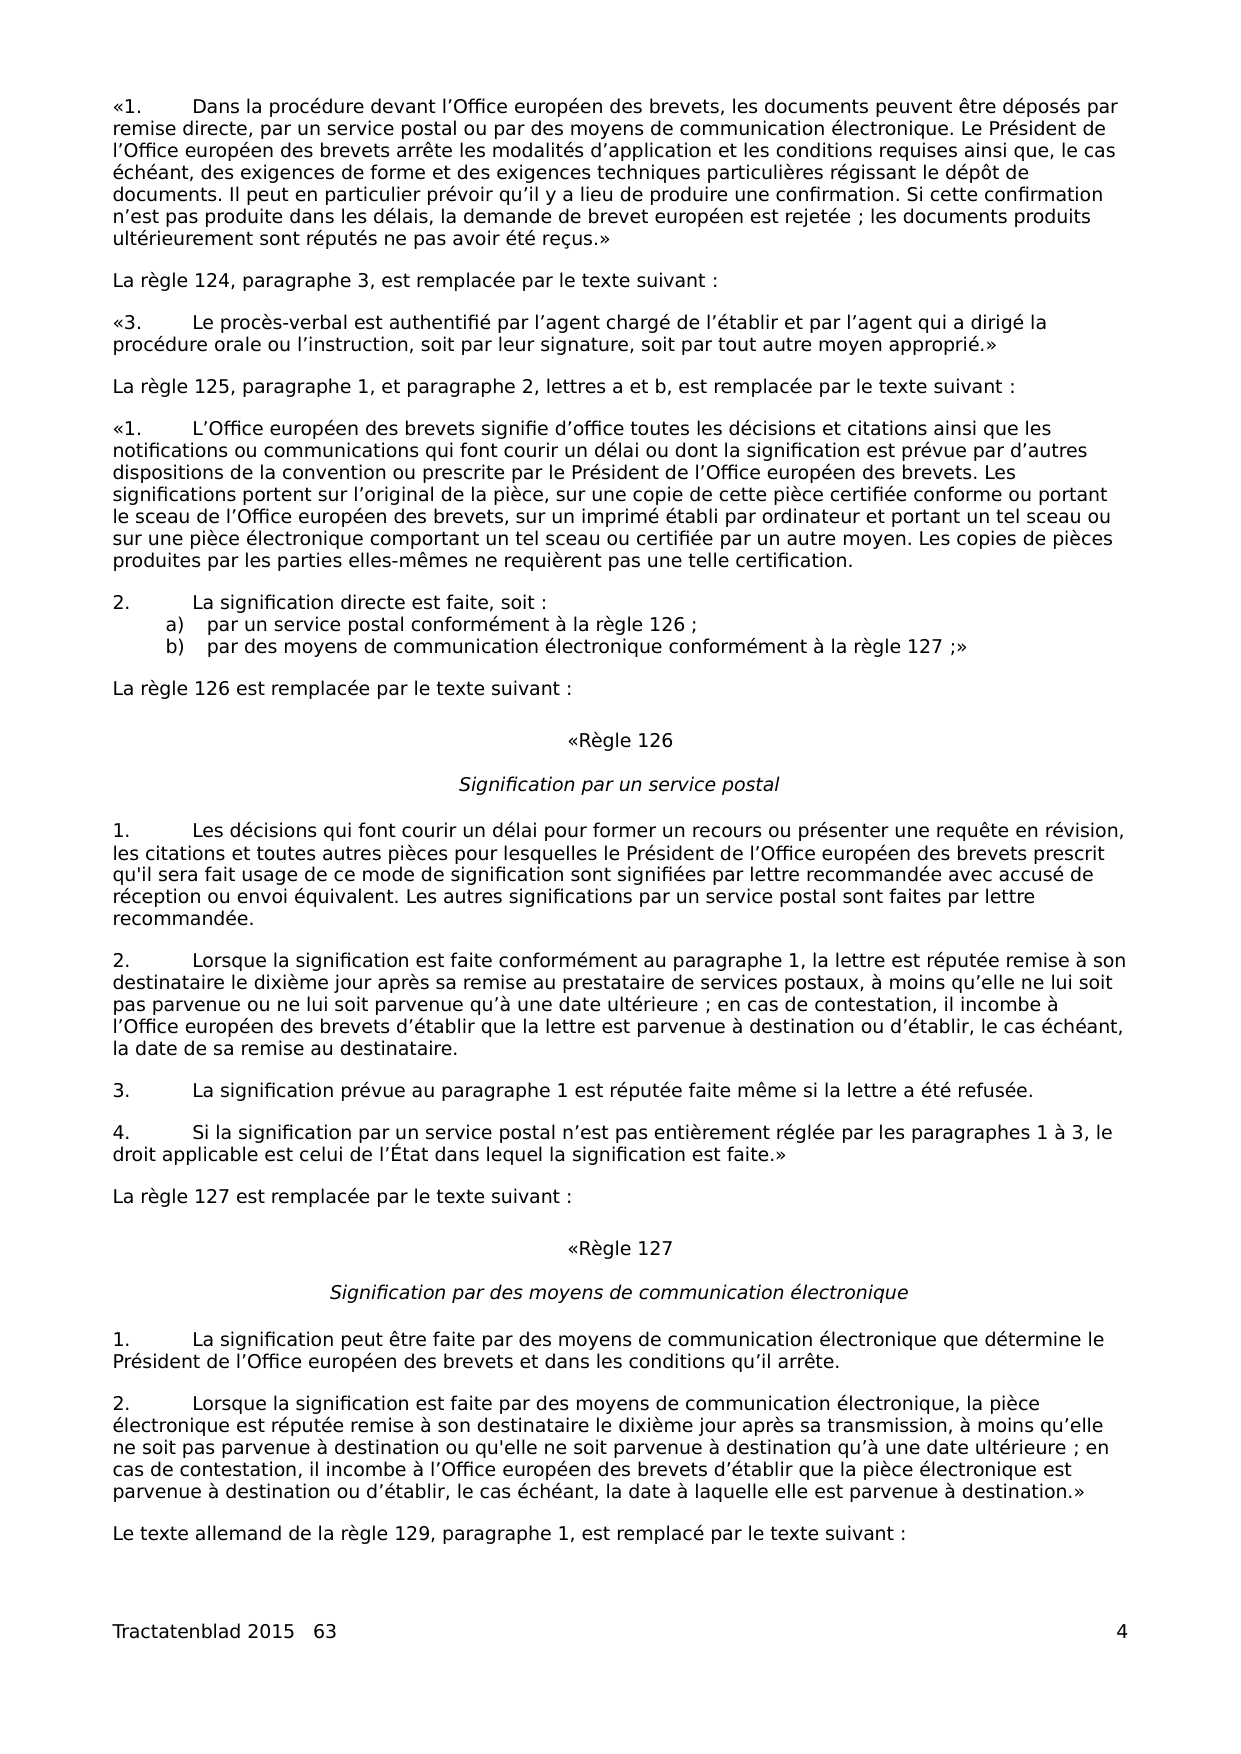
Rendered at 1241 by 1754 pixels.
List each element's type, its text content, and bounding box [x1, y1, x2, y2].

subtitle «Règle 127 Signification par des moyens de communication électronique [112, 1238, 1128, 1304]
text «1. L’Office européen des brevets signifie d’office toutes les décisions et citations ainsi que les notifications ou communications qui font courir un délai ou dont la signification est prévue par d’autres dispositions de la convention ou prescrite par le Président de l’Office européen des brevets. Les significations portent sur l’original de la pièce, sur une copie de cette pièce certifiée conforme ou portant le sceau de l’Office européen des brevets, sur un imprimé établi par ordinateur et portant un tel sceau ou sur une pièce électronique comportant un tel sceau ou certifiée par un autre moyen. Les copies de pièces produites par les parties elles-mêmes ne requièrent pas une telle certification. [112, 418, 1128, 572]
text «1. Dans la procédure devant l’Office européen des brevets, les documents peuvent être déposés par remise directe, par un service postal ou par des moyens de communication électronique. Le Président de l’Office européen des brevets arrête les modalités d’application et les conditions requises ainsi que, le cas échéant, des exigences de forme et des exigences techniques particulières régissant le dépôt de documents. Il peut en particulier prévoir qu’il y a lieu de produire une confirmation. Si cette confirmation n’est pas produite dans les délais, la demande de brevet européen est rejetée ; les documents produits ultérieurement sont réputés ne pas avoir été reçus.» [112, 96, 1128, 250]
text 2. La signification directe est faite, soit : [112, 592, 1128, 613]
text b) par des moyens de communication électronique conformément à la règle 127 ;» [165, 636, 1128, 657]
text La règle 124, paragraphe 3, est remplacée par le texte suivant : [112, 270, 1128, 292]
text 2. Lorsque la signification est faite conformément au paragraphe 1, la lettre est réputée remise à son destinataire le dixième jour après sa remise au prestataire de services postaux, à moins qu’elle ne lui soit pas parvenue ou ne lui soit parvenue qu’à une date ultérieure ; en cas de contestation, il incombe à l’Office européen des brevets d’établir que la lettre est parvenue à destination ou d’établir, le cas échéant, la date de sa remise au destinataire. [112, 950, 1128, 1060]
text «3. Le procès-verbal est authentifié par l’agent chargé de l’établir et par l’agent qui a dirigé la procédure orale ou l’instruction, soit par leur signature, soit par tout autre moyen approprié.» [112, 312, 1128, 356]
text 1. La signification peut être faite par des moyens de communication électronique que détermine le Président de l’Office européen des brevets et dans les conditions qu’il arrête. [112, 1329, 1128, 1373]
subtitle «Règle 126 Signification par un service postal [112, 729, 1128, 795]
text 1. Les décisions qui font courir un délai pour former un recours ou présenter une requête en révision, les citations et toutes autres pièces pour lesquelles le Président de l’Office européen des brevets prescrit qu'il sera fait usage de ce mode de signification sont signifiées par lettre recommandée avec accusé de réception ou envoi équivalent. Les autres significations par un service postal sont faites par lettre recommandée. [112, 820, 1128, 930]
text 3. La signification prévue au paragraphe 1 est réputée faite même si la lettre a été refusée. [112, 1080, 1128, 1102]
text La règle 127 est remplacée par le texte suivant : [112, 1186, 1128, 1208]
text a) par un service postal conformément à la règle 126 ; [165, 613, 1128, 636]
text Le texte allemand de la règle 129, paragraphe 1, est remplacé par le texte suivant : [112, 1523, 1128, 1545]
text 2. Lorsque la signification est faite par des moyens de communication électronique, la pièce électronique est réputée remise à son destinataire le dixième jour après sa transmission, à moins qu’elle ne soit pas parvenue à destination ou qu'elle ne soit parvenue à destination qu’à une date ultérieure ; en cas de contestation, il incombe à l’Office européen des brevets d’établir que la pièce électronique est parvenue à destination ou d’établir, le cas échéant, la date à laquelle elle est parvenue à destination.» [112, 1393, 1128, 1503]
text La règle 126 est remplacée par le texte suivant : [112, 677, 1128, 699]
text La règle 125, paragraphe 1, et paragraphe 2, lettres a et b, est remplacée par le texte suivant : [112, 376, 1128, 398]
text 4. Si la signification par un service postal n’est pas entièrement réglée par les paragraphes 1 à 3, le droit applicable est celui de l’État dans lequel la signification est faite.» [112, 1122, 1128, 1166]
